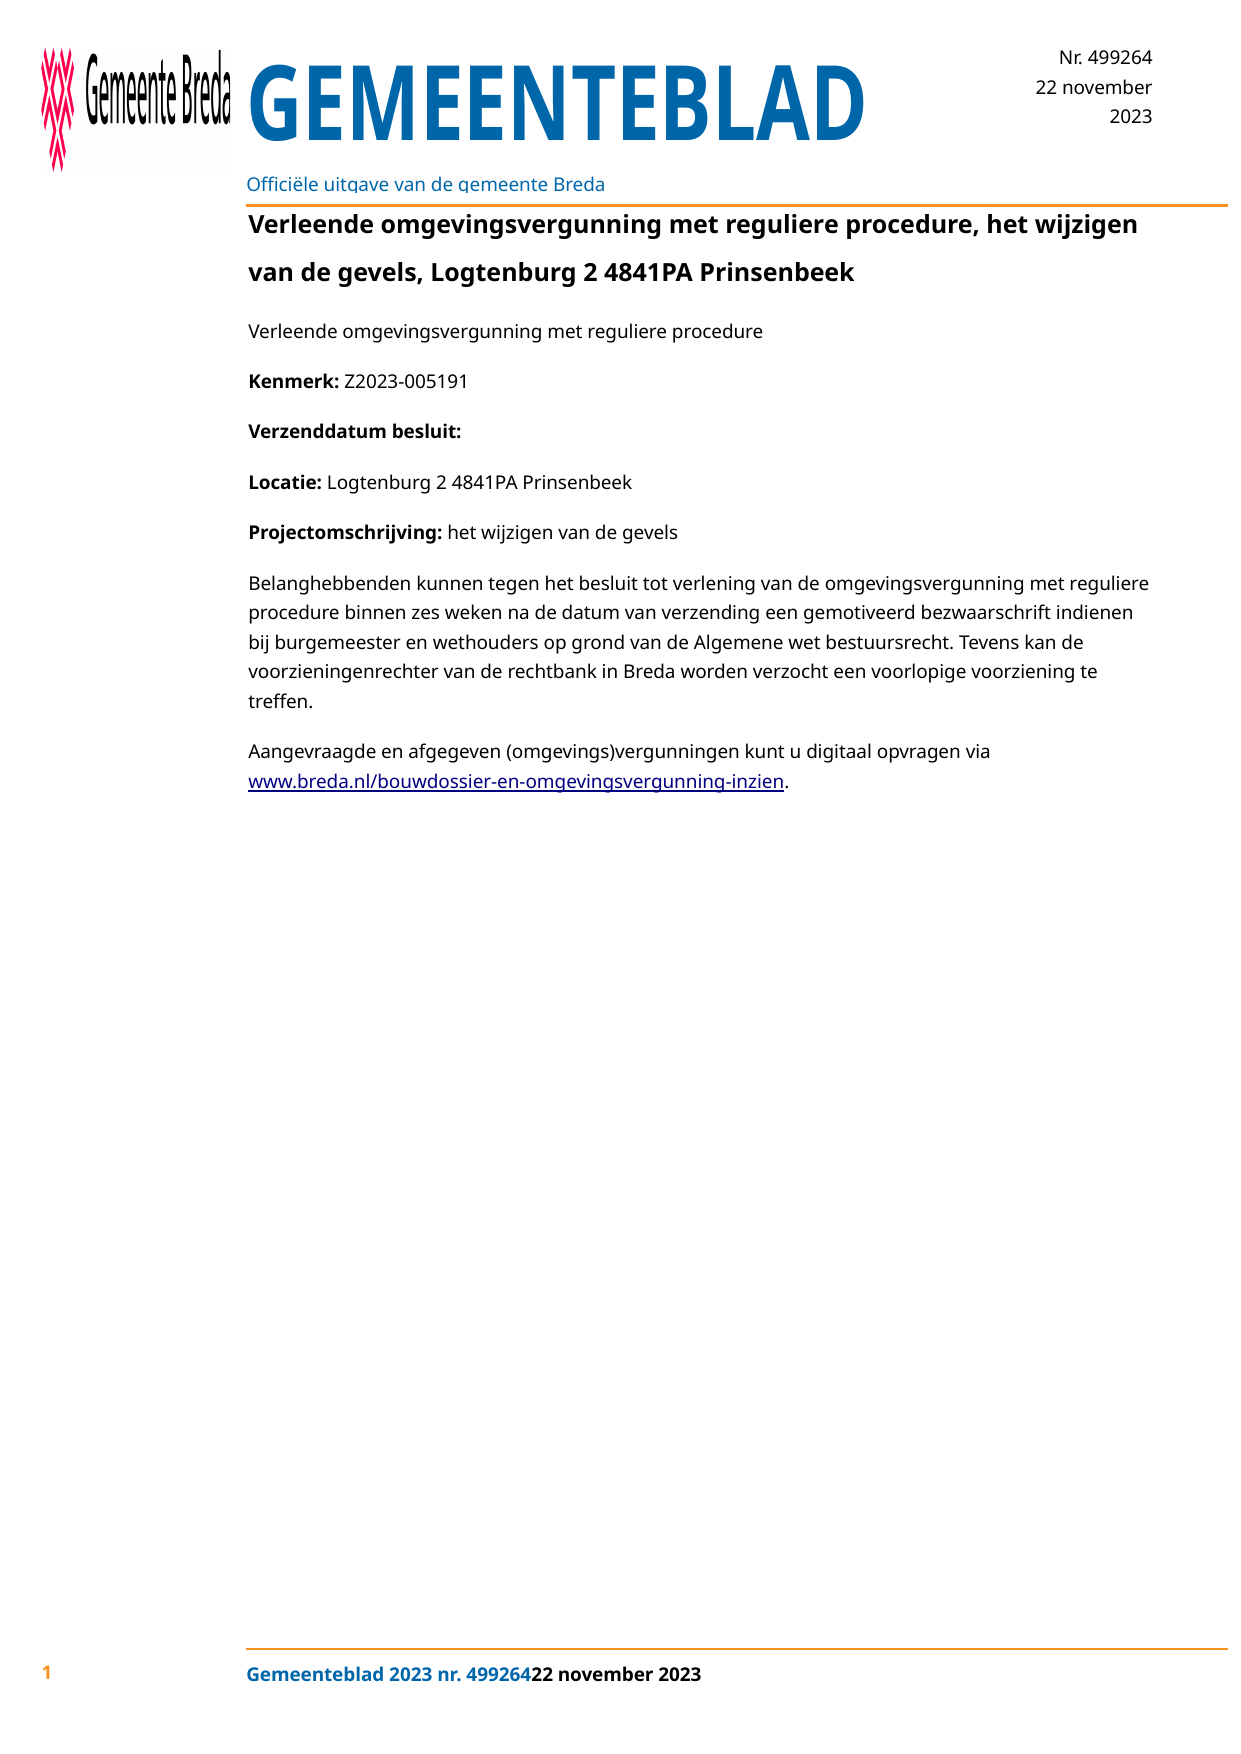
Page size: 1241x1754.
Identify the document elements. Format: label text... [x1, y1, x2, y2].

text Aangevraagde en afgegeven (omgevings)vergunningen kunt u digitaal opvragen via www.breda.nl/bouwdossier-en-omgevingsvergunning-inzien. [248, 739, 1152, 794]
text Kenmerk: Z2023-005191 [248, 368, 1152, 394]
text Projectomschrijving: het wijzigen van de gevels [248, 519, 1152, 545]
picture [41, 47, 231, 172]
text Verleende omgevingsvergunning met reguliere procedure, het wijzigen van de gevels, Logtenburg 2 4841PA Prinsenbeek [248, 207, 1152, 288]
text Locatie: Logtenburg 2 4841PA Prinsenbeek [248, 469, 1152, 495]
text Verzenddatum besluit: [248, 419, 1152, 444]
text Belanghebbenden kunnen tegen het besluit tot verlening van de omgevingsvergunning met reguliere procedure binnen zes weken na de datum van verzending een gemotiveerd bezwaarschrift indienen bij burgemeester en wethouders op grond van de Algemene wet bestuursrecht. Tevens kan de voorzieningenrechter van de rechtbank in Breda worden verzocht een voorlopige voorziening te treffen. [248, 570, 1152, 714]
text Verleende omgevingsvergunning met reguliere procedure [248, 318, 1152, 344]
